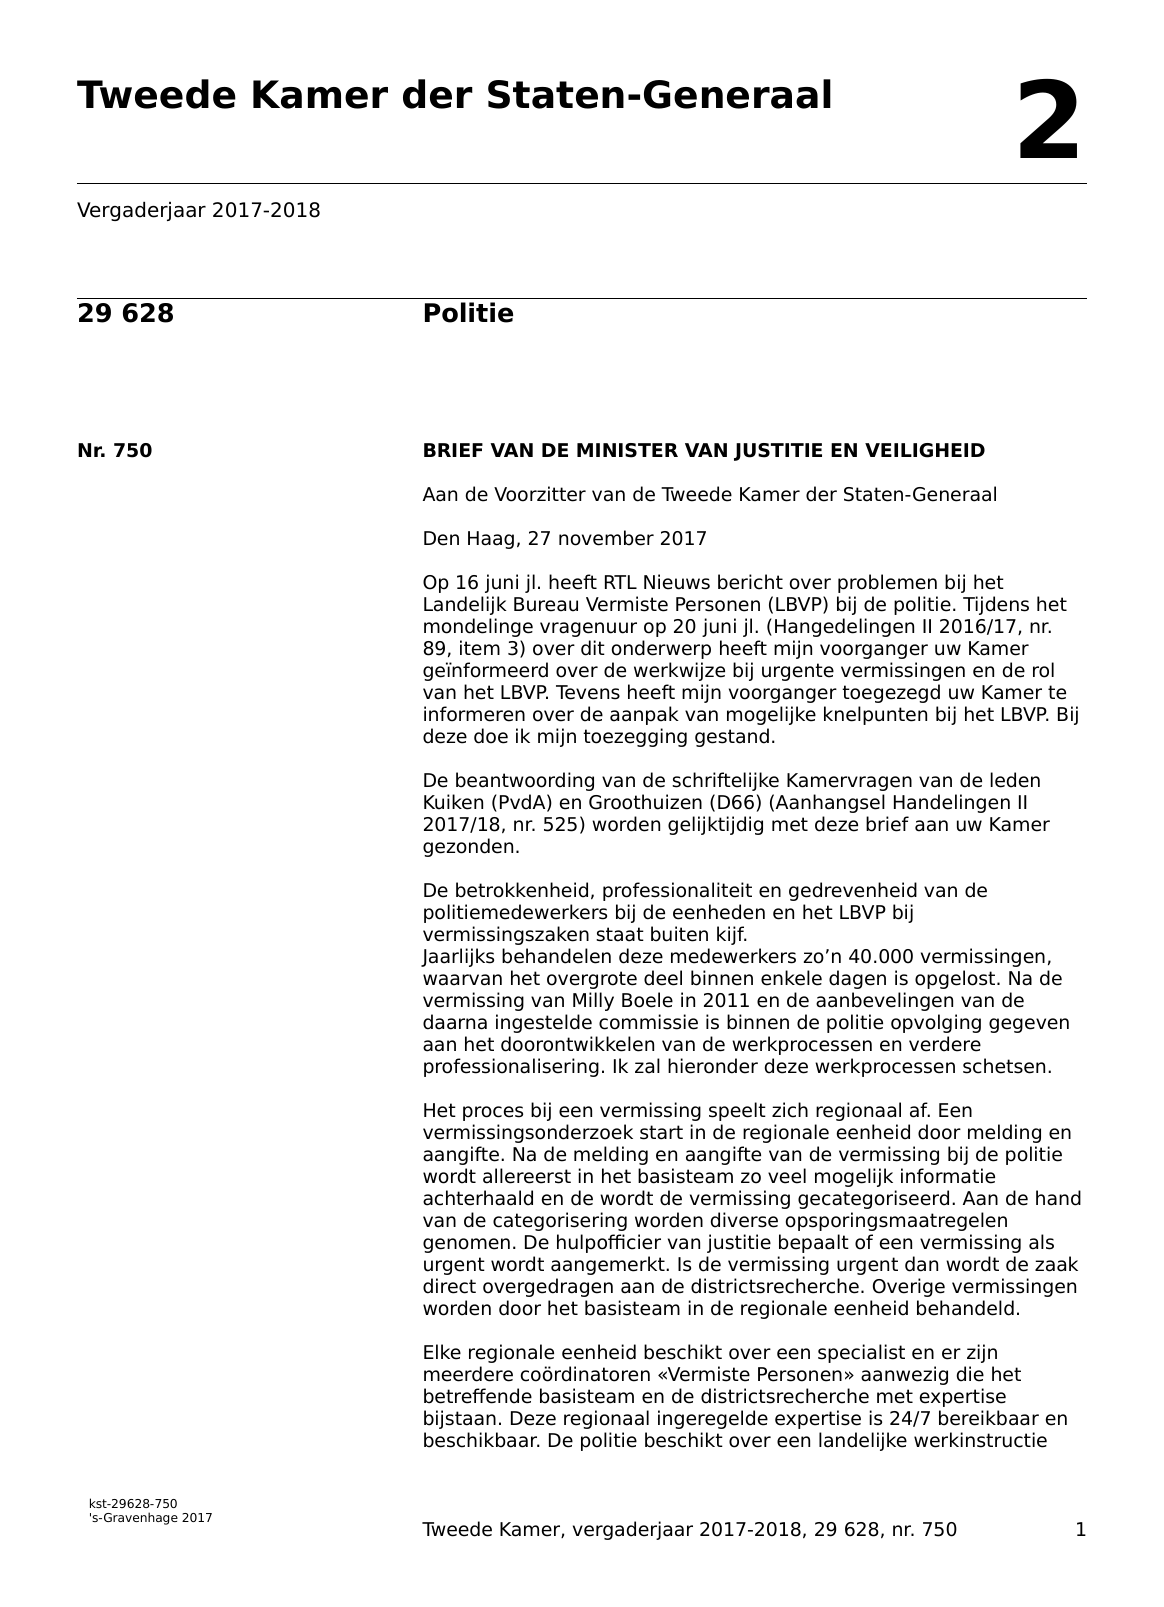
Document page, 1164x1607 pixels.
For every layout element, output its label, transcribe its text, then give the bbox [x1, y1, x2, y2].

text De beantwoording van de schriftelijke Kamervragen van de leden Kuiken (PvdA) en Groothuizen (D66) (Aanhangsel Handelingen II 2017/18, nr. 525) worden gelijktijdig met deze brief aan uw Kamer gezonden. [422, 770, 1087, 858]
text Den Haag, 27 november 2017 [422, 528, 1087, 550]
table_header Tweede Kamer der Staten-Generaal [77, 59, 886, 183]
text Jaarlijks behandelen deze medewerkers zo’n 40.000 vermissingen, waarvan het overgrote deel binnen enkele dagen is opgelost. Na de vermissing van Milly Boele in 2011 en de aanbevelingen van de daarna ingestelde commissie is binnen de politie opvolging gegeven aan het doorontwikkelen van de werkprocessen en verdere professionalisering. Ik zal hieronder deze werkprocessen schetsen. [422, 946, 1087, 1078]
text Elke regionale eenheid beschikt over een specialist en er zijn meerdere coördinatoren «Vermiste Personen» aanwezig die het betreffende basisteam en de districtsrecherche met expertise bijstaan. Deze regionaal ingeregelde expertise is 24/7 bereikbaar en beschikbaar. De politie beschikt over een landelijke werkinstructie [422, 1342, 1087, 1452]
text De betrokkenheid, professionaliteit en gedrevenheid van de politiemedewerkers bij de eenheden en het LBVP bij vermissingszaken staat buiten kijf. [422, 880, 1087, 946]
table_cell Vergaderjaar 2017-2018 [77, 184, 1087, 298]
subtitle Nr. 750 BRIEF VAN DE MINISTER VAN JUSTITIE EN VEILIGHEID [77, 440, 1087, 462]
text Het proces bij een vermissing speelt zich regionaal af. Een vermissingsonderzoek start in de regionale eenheid door melding en aangifte. Na de melding en aangifte van de vermissing bij de politie wordt allereerst in het basisteam zo veel mogelijk informatie achterhaald en de wordt de vermissing gecategoriseerd. Aan de hand van de categorisering worden diverse opsporingsmaatregelen genomen. De hulpofficier van justitie bepaalt of een vermissing als urgent wordt aangemerkt. Is de vermissing urgent dan wordt de zaak direct overgedragen aan de districtsrecherche. Overige vermissingen worden door het basisteam in de regionale eenheid behandeld. [422, 1100, 1087, 1320]
text 's-Gravenhage 2017 [88, 1511, 323, 1525]
table_header 2 [886, 59, 1087, 183]
text Aan de Voorzitter van de Tweede Kamer der Staten-Generaal [422, 484, 1087, 506]
subtitle 29 628 Politie [77, 299, 1087, 329]
text Op 16 juni jl. heeft RTL Nieuws bericht over problemen bij het Landelijk Bureau Vermiste Personen (LBVP) bij de politie. Tijdens het mondelinge vragenuur op 20 juni jl. (Hangedelingen II 2016/17, nr. 89, item 3) over dit onderwerp heeft mijn voorganger uw Kamer geïnformeerd over de werkwijze bij urgente vermissingen en de rol van het LBVP. Tevens heeft mijn voorganger toegezegd uw Kamer te informeren over de aanpak van mogelijke knelpunten bij het LBVP. Bij deze doe ik mijn toezegging gestand. [422, 572, 1087, 748]
text kst-29628-750 [88, 1497, 323, 1511]
